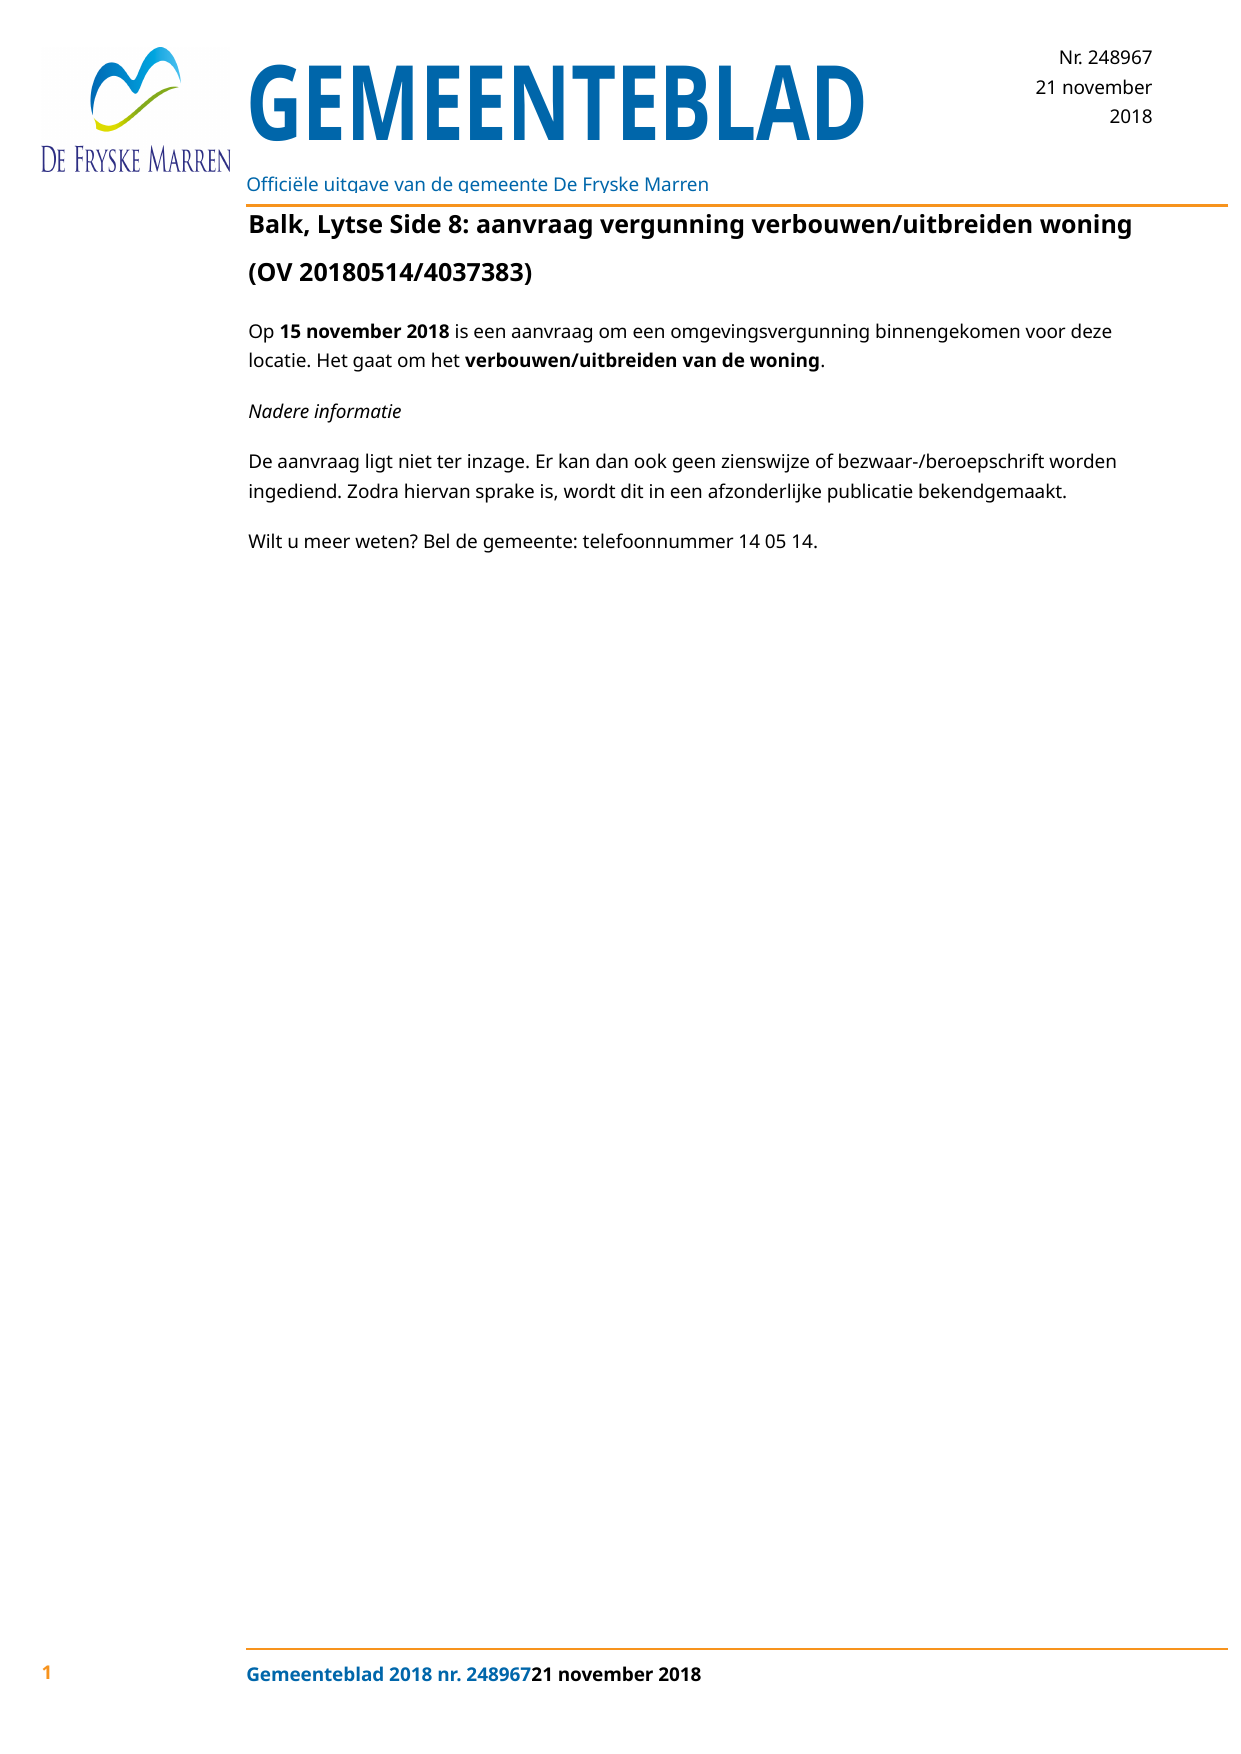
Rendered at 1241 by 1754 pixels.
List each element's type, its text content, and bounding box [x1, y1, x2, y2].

text Op 15 november 2018 is een aanvraag om een omgevingsvergunning binnengekomen voor deze locatie. Het gaat om het verbouwen/uitbreiden van de woning. [248, 318, 1152, 373]
text Balk, Lytse Side 8: aanvraag vergunning verbouwen/uitbreiden woning (OV 20180514/4037383) [248, 207, 1152, 288]
text Wilt u meer weten? Bel de gemeente: telefoonnummer 14 05 14. [248, 528, 1152, 554]
text Nadere informatie [248, 398, 1152, 424]
text De aanvraag ligt niet ter inzage. Er kan dan ook geen zienswijze of bezwaar-/beroepschrift worden ingediend. Zodra hiervan sprake is, wordt dit in een afzonderlijke publicatie bekendgemaakt. [248, 448, 1152, 504]
picture [41, 47, 231, 172]
